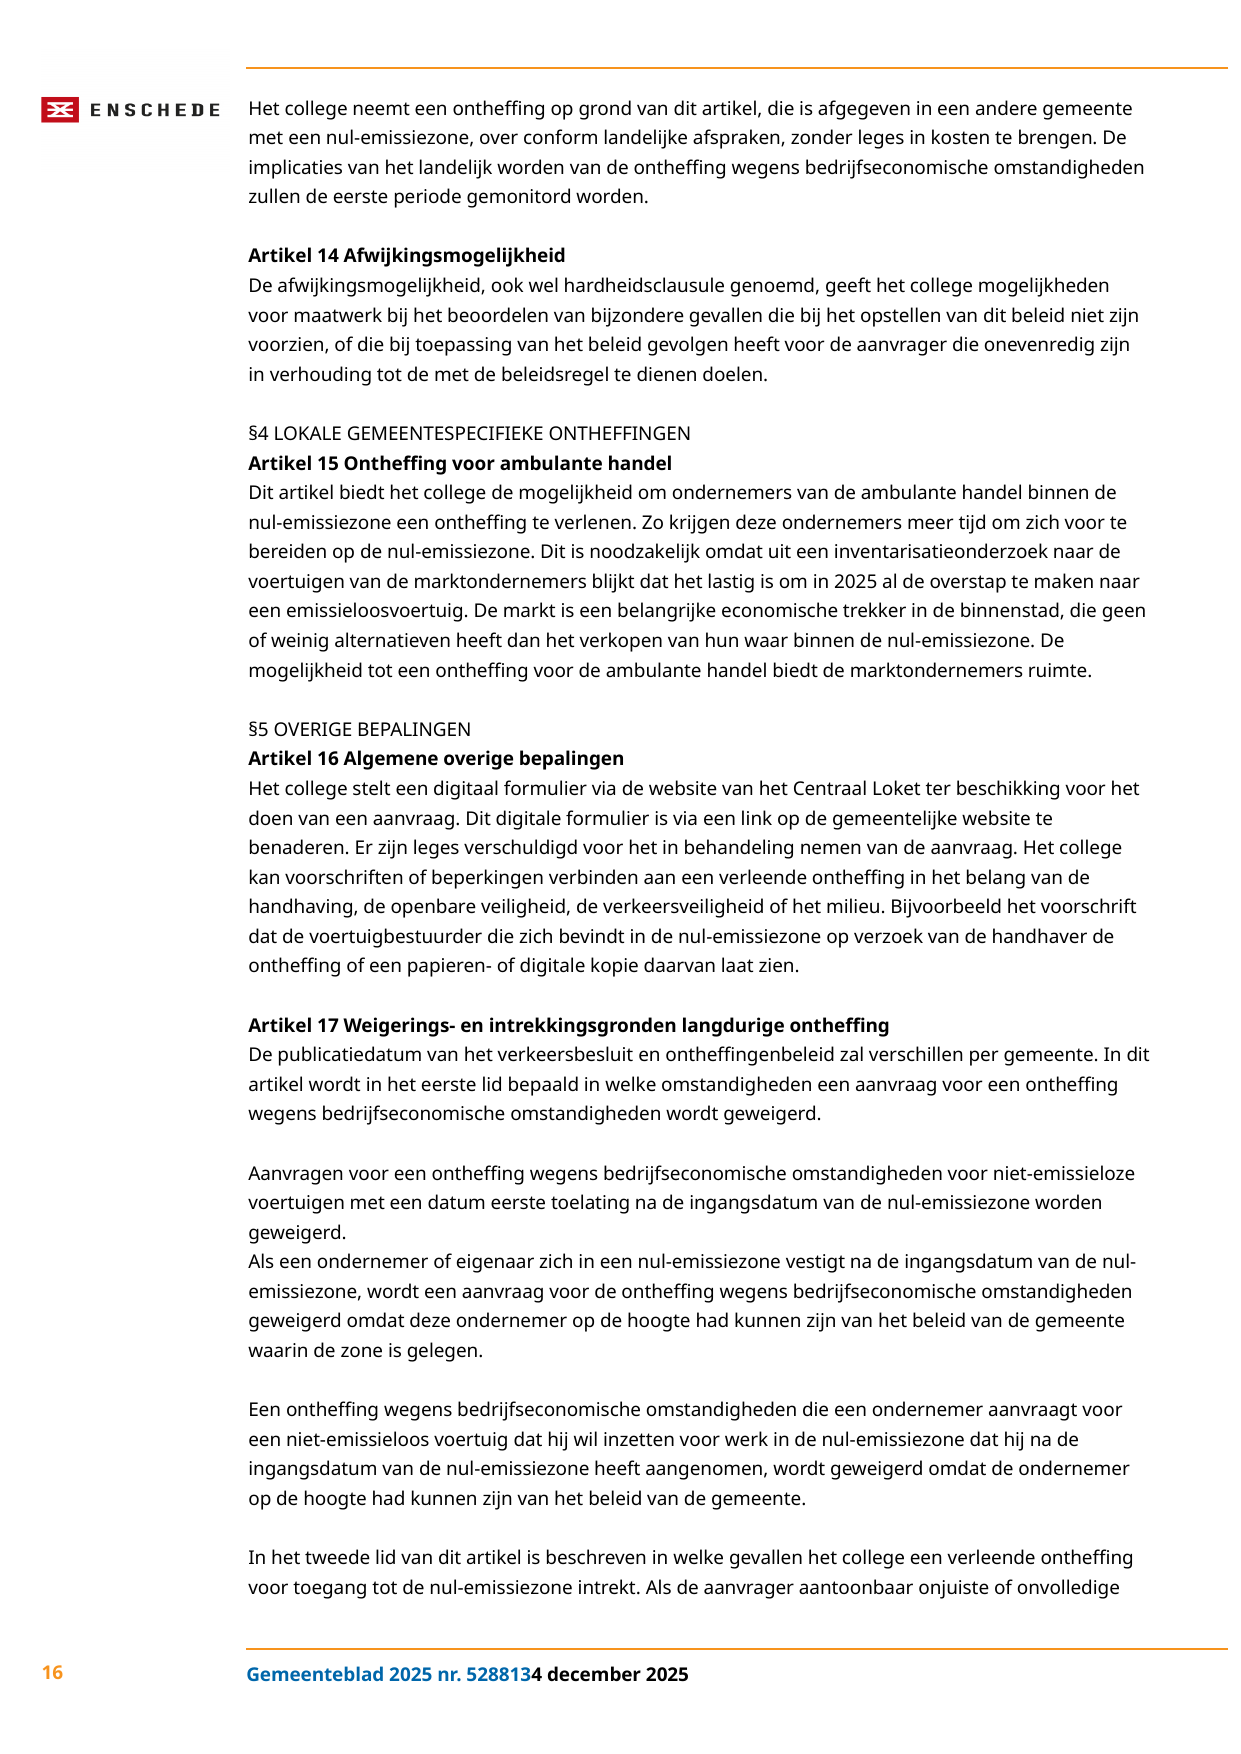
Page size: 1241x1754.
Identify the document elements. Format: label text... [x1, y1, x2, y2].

text Artikel 14 Afwijkingsmogelijkheid [248, 243, 1152, 268]
text Artikel 17 Weigerings- en intrekkingsgronden langdurige ontheffing [248, 1012, 1152, 1038]
text Artikel 16 Algemene overige bepalingen [248, 746, 1152, 771]
text Een ontheffing wegens bedrijfseconomische omstandigheden die een ondernemer aanvraagt voor een niet-emissieloos voertuig dat hij wil inzetten voor werk in de nul-emissiezone dat hij na de ingangsdatum van de nul-emissiezone heeft aangenomen, wordt geweigerd omdat de ondernemer op de hoogte had kunnen zijn van het beleid van de gemeente. [248, 1396, 1152, 1511]
text De publicatiedatum van het verkeersbesluit en ontheffingenbeleid zal verschillen per gemeente. In dit artikel wordt in het eerste lid bepaald in welke omstandigheden een aanvraag voor een ontheffing wegens bedrijfseconomische omstandigheden wordt geweigerd. [248, 1041, 1152, 1126]
picture [41, 47, 231, 172]
text §5 OVERIGE BEPALINGEN [248, 716, 1152, 742]
text De afwijkingsmogelijkheid, ook wel hardheidsclausule genoemd, geeft het college mogelijkheden voor maatwerk bij het beoordelen van bijzondere gevallen die bij het opstellen van dit beleid niet zijn voorzien, of die bij toepassing van het beleid gevolgen heeft voor de aanvrager die onevenredig zijn in verhouding tot de met de beleidsregel te dienen doelen. [248, 272, 1152, 387]
text Aanvragen voor een ontheffing wegens bedrijfseconomische omstandigheden voor niet-emissieloze voertuigen met een datum eerste toelating na de ingangsdatum van de nul-emissiezone worden geweigerd. [248, 1160, 1152, 1245]
text §4 LOKALE GEMEENTESPECIFIEKE ONTHEFFINGEN [248, 420, 1152, 446]
text In het tweede lid van dit artikel is beschreven in welke gevallen het college een verleende ontheffing voor toegang tot de nul-emissiezone intrekt. Als de aanvrager aantoonbaar onjuiste of onvolledige [248, 1544, 1152, 1600]
text Het college neemt een ontheffing op grond van dit artikel, die is afgegeven in een andere gemeente met een nul-emissiezone, over conform landelijke afspraken, zonder leges in kosten te brengen. De implicaties van het landelijk worden van de ontheffing wegens bedrijfseconomische omstandigheden zullen de eerste periode gemonitord worden. [248, 95, 1152, 209]
text Als een ondernemer of eigenaar zich in een nul-emissiezone vestigt na de ingangsdatum van de nul-emissiezone, wordt een aanvraag voor de ontheffing wegens bedrijfseconomische omstandigheden geweigerd omdat deze ondernemer op de hoogte had kunnen zijn van het beleid van de gemeente waarin de zone is gelegen. [248, 1248, 1152, 1363]
text Artikel 15 Ontheffing voor ambulante handel [248, 450, 1152, 476]
text Dit artikel biedt het college de mogelijkheid om ondernemers van de ambulante handel binnen de nul-emissiezone een ontheffing te verlenen. Zo krijgen deze ondernemers meer tijd om zich voor te bereiden op de nul-emissiezone. Dit is noodzakelijk omdat uit een inventarisatieonderzoek naar de voertuigen van de marktondernemers blijkt dat het lastig is om in 2025 al de overstap te maken naar een emissieloosvoertuig. De markt is een belangrijke economische trekker in de binnenstad, die geen of weinig alternatieven heeft dan het verkopen van hun waar binnen de nul-emissiezone. De mogelijkheid tot een ontheffing voor de ambulante handel biedt de marktondernemers ruimte. [248, 479, 1152, 683]
text Het college stelt een digitaal formulier via de website van het Centraal Loket ter beschikking voor het doen van een aanvraag. Dit digitale formulier is via een link op de gemeentelijke website te benaderen. Er zijn leges verschuldigd voor het in behandeling nemen van de aanvraag. Het college kan voorschriften of beperkingen verbinden aan een verleende ontheffing in het belang van de handhaving, de openbare veiligheid, de verkeersveiligheid of het milieu. Bijvoorbeeld het voorschrift dat de voertuigbestuurder die zich bevindt in de nul-emissiezone op verzoek van de handhaver de ontheffing of een papieren- of digitale kopie daarvan laat zien. [248, 775, 1152, 978]
